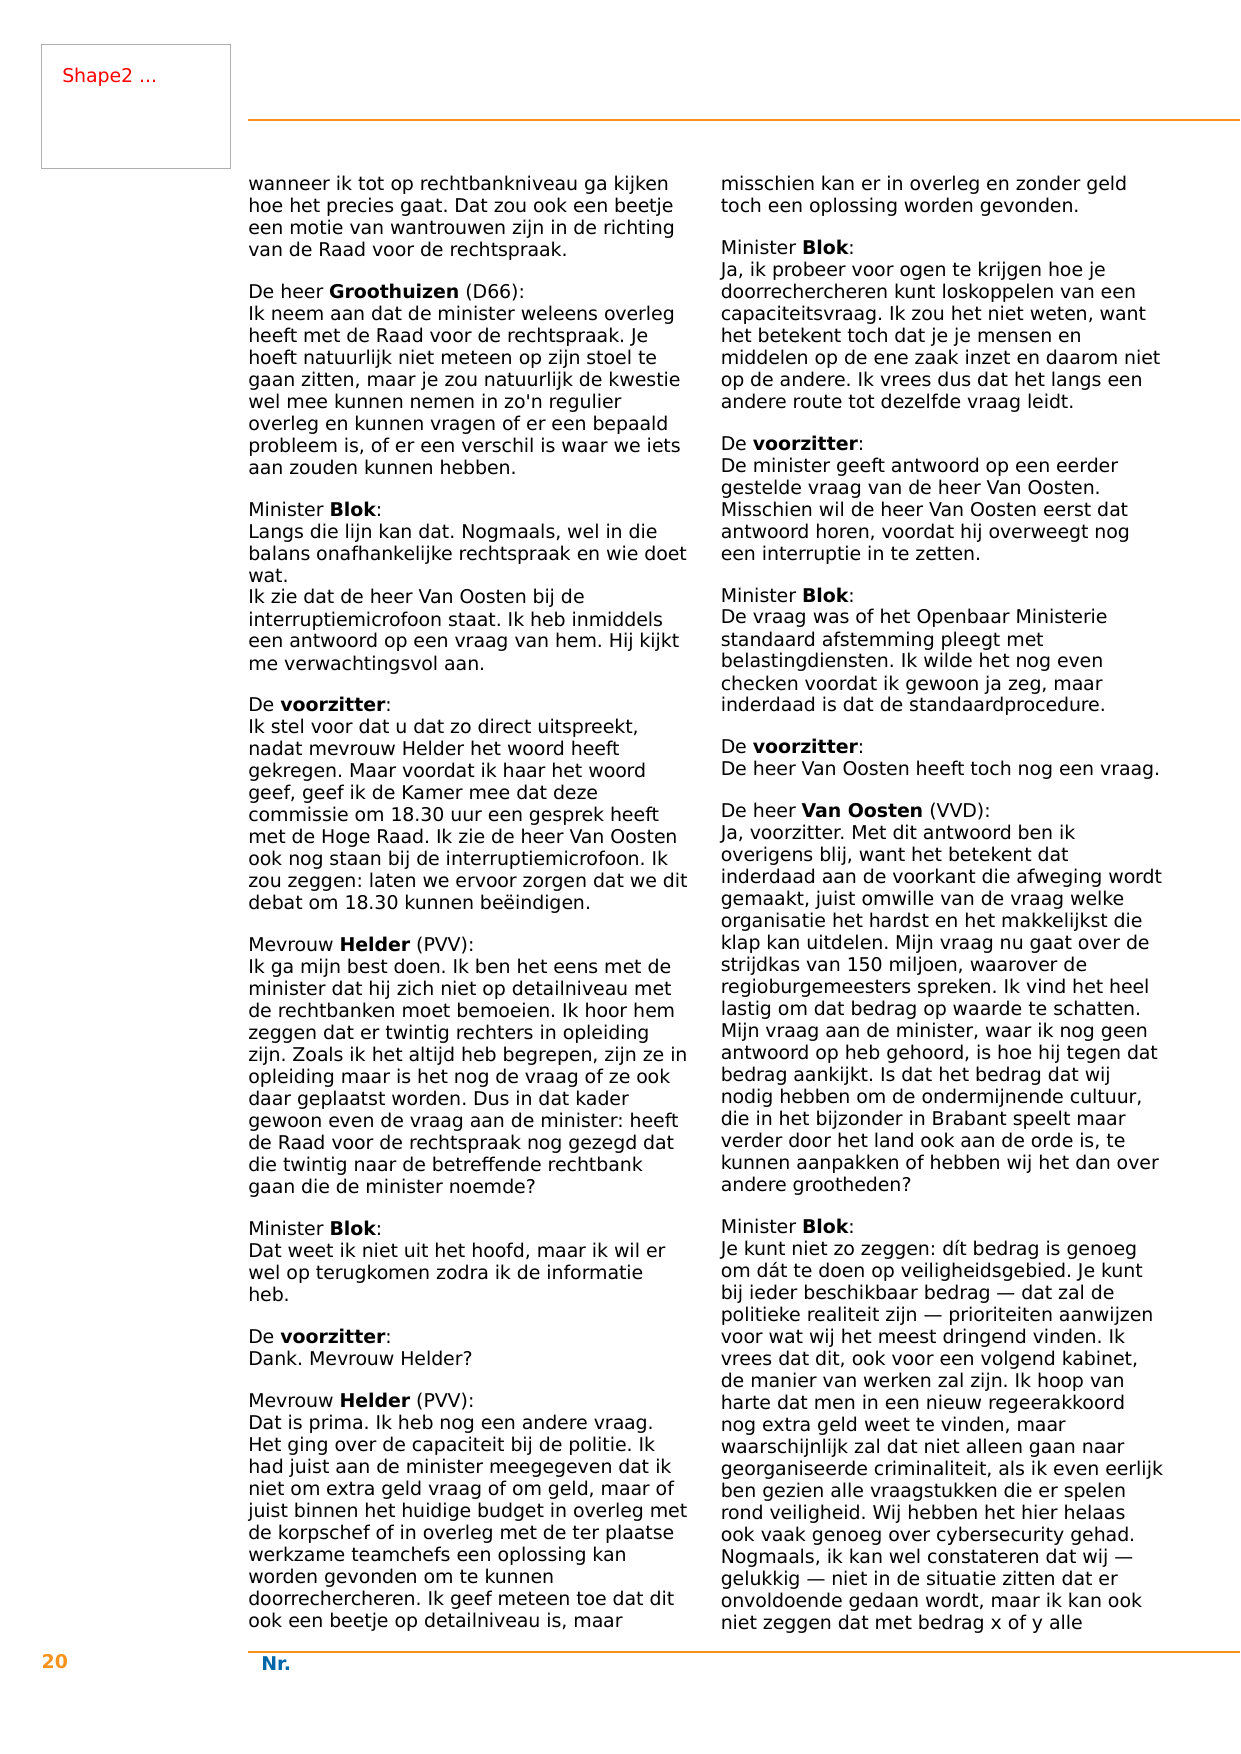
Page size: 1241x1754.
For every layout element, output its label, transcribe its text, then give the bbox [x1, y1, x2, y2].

text De heer Van Oosten heeft toch nog een vraag. [721, 758, 1163, 780]
text De voorzitter: [721, 736, 1163, 758]
text misschien kan er in overleg en zonder geld toch een oplossing worden gevonden. [721, 173, 1163, 217]
text De voorzitter: [721, 433, 1163, 454]
text Ik neem aan dat de minister weleens overleg heeft met de Raad voor de rechtspraak. Je hoeft natuurlijk niet meteen op zijn stoel te gaan zitten, maar je zou natuurlijk de kwestie wel mee kunnen nemen in zo'n regulier overleg en kunnen vragen of er een bepaald probleem is, of er een verschil is waar we iets aan zouden kunnen hebben. [248, 303, 691, 478]
text Dank. Mevrouw Helder? [248, 1348, 691, 1370]
text De vraag was of het Openbaar Ministerie standaard afstemming pleegt met belastingdiensten. Ik wilde het nog even checken voordat ik gewoon ja zeg, maar inderdaad is dat de standaardprocedure. [721, 606, 1163, 716]
text De heer Groothuizen (D66): [248, 281, 691, 303]
text Je kunt niet zo zeggen: dít bedrag is genoeg om dát te doen op veiligheidsgebied. Je kunt bij ieder beschikbaar bedrag — dat zal de politieke realiteit zijn — prioriteiten aanwijzen voor wat wij het meest dringend vinden. Ik vrees dat dit, ook voor een volgend kabinet, de manier van werken zal zijn. Ik hoop van harte dat men in een nieuw regeerakkoord nog extra geld weet te vinden, maar waarschijnlijk zal dat niet alleen gaan naar georganiseerde criminaliteit, als ik even eerlijk ben gezien alle vraagstukken die er spelen rond veiligheid. Wij hebben het hier helaas ook vaak genoeg over cybersecurity gehad. Nogmaals, ik kan wel constateren dat wij — gelukkig — niet in de situatie zitten dat er onvoldoende gedaan wordt, maar ik kan ook niet zeggen dat met bedrag x of y alle [721, 1238, 1163, 1633]
text Dat weet ik niet uit het hoofd, maar ik wil er wel op terugkomen zodra ik de informatie heb. [248, 1240, 691, 1306]
text wanneer ik tot op rechtbankniveau ga kijken hoe het precies gaat. Dat zou ook een beetje een motie van wantrouwen zijn in de richting van de Raad voor de rechtspraak. [248, 173, 691, 261]
text Ik zie dat de heer Van Oosten bij de interruptiemicrofoon staat. Ik heb inmiddels een antwoord op een vraag van hem. Hij kijkt me verwachtingsvol aan. [248, 586, 691, 674]
text Minister Blok: [248, 498, 691, 521]
text De minister geeft antwoord op een eerder gestelde vraag van de heer Van Oosten. Misschien wil de heer Van Oosten eerst dat antwoord horen, voordat hij overweegt nog een interruptie in te zetten. [721, 454, 1163, 564]
text Minister Blok: [721, 584, 1163, 606]
text Minister Blok: [721, 1216, 1163, 1238]
text Dat is prima. Ik heb nog een andere vraag. Het ging over de capaciteit bij de politie. Ik had juist aan de minister meegegeven dat ik niet om extra geld vraag of om geld, maar of juist binnen het huidige budget in overleg met de korpschef of in overleg met de ter plaatse werkzame teamchefs een oplossing kan worden gevonden om te kunnen doorrechercheren. Ik geef meteen toe dat dit ook een beetje op detailniveau is, maar [248, 1412, 691, 1632]
text Ja, ik probeer voor ogen te krijgen hoe je doorrechercheren kunt loskoppelen van een capaciteitsvraag. Ik zou het niet weten, want het betekent toch dat je je mensen en middelen op de ene zaak inzet en daarom niet op de andere. Ik vrees dus dat het langs een andere route tot dezelfde vraag leidt. [721, 259, 1163, 413]
text De voorzitter: [248, 1326, 691, 1348]
text De heer Van Oosten (VVD): [721, 800, 1163, 822]
text Minister Blok: [721, 237, 1163, 259]
text De voorzitter: [248, 694, 691, 716]
text Mevrouw Helder (PVV): [248, 934, 691, 956]
text Ik ga mijn best doen. Ik ben het eens met de minister dat hij zich niet op detailniveau met de rechtbanken moet bemoeien. Ik hoor hem zeggen dat er twintig rechters in opleiding zijn. Zoals ik het altijd heb begrepen, zijn ze in opleiding maar is het nog de vraag of ze ook daar geplaatst worden. Dus in dat kader gewoon even de vraag aan de minister: heeft de Raad voor de rechtspraak nog gezegd dat die twintig naar de betreffende rechtbank gaan die de minister noemde? [248, 956, 691, 1198]
text Minister Blok: [248, 1218, 691, 1240]
text Ja, voorzitter. Met dit antwoord ben ik overigens blij, want het betekent dat inderdaad aan de voorkant die afweging wordt gemaakt, juist omwille van de vraag welke organisatie het hardst en het makkelijkst die klap kan uitdelen. Mijn vraag nu gaat over de strijdkas van 150 miljoen, waarover de regioburgemeesters spreken. Ik vind het heel lastig om dat bedrag op waarde te schatten. Mijn vraag aan de minister, waar ik nog geen antwoord op heb gehoord, is hoe hij tegen dat bedrag aankijkt. Is dat het bedrag dat wij nodig hebben om de ondermijnende cultuur, die in het bijzonder in Brabant speelt maar verder door het land ook aan de orde is, te kunnen aanpakken of hebben wij het dan over andere grootheden? [721, 822, 1163, 1196]
text Langs die lijn kan dat. Nogmaals, wel in die balans onafhankelijke rechtspraak en wie doet wat. [248, 521, 691, 586]
text Ik stel voor dat u dat zo direct uitspreekt, nadat mevrouw Helder het woord heeft gekregen. Maar voordat ik haar het woord geef, geef ik de Kamer mee dat deze commissie om 18.30 uur een gesprek heeft met de Hoge Raad. Ik zie de heer Van Oosten ook nog staan bij de interruptiemicrofoon. Ik zou zeggen: laten we ervoor zorgen dat we dit debat om 18.30 kunnen beëindigen. [248, 716, 691, 914]
text Mevrouw Helder (PVV): [248, 1390, 691, 1412]
